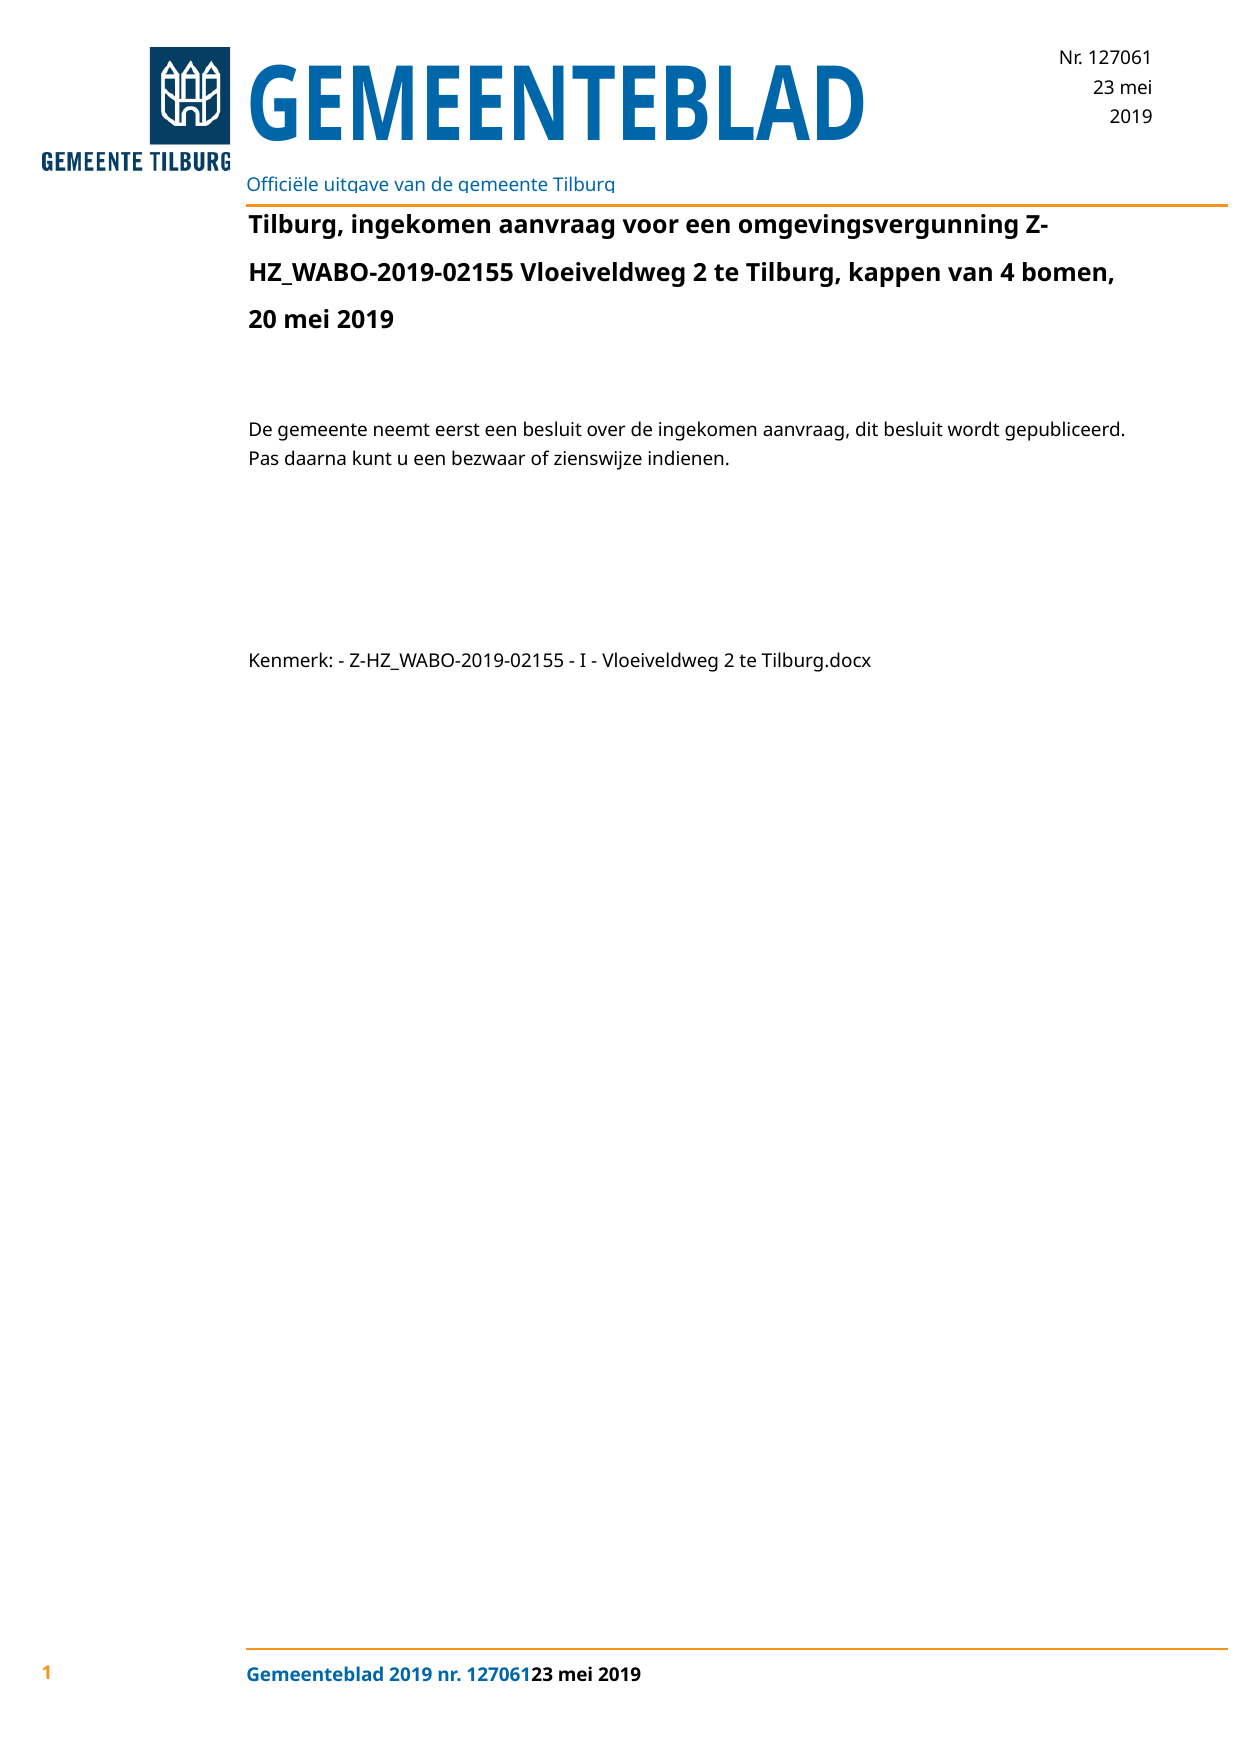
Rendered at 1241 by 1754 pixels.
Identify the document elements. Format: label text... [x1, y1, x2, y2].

picture [41, 47, 231, 172]
text Kenmerk: - Z-HZ_WABO-2019-02155 - I - Vloeiveldweg 2 te Tilburg.docx [248, 647, 1152, 673]
text De gemeente neemt eerst een besluit over de ingekomen aanvraag, dit besluit wordt gepubliceerd. Pas daarna kunt u een bezwaar of zienswijze indienen. [248, 416, 1152, 471]
text Tilburg, ingekomen aanvraag voor een omgevingsvergunning Z-HZ_WABO-2019-02155 Vloeiveldweg 2 te Tilburg, kappen van 4 bomen, 20 mei 2019 [248, 207, 1152, 336]
